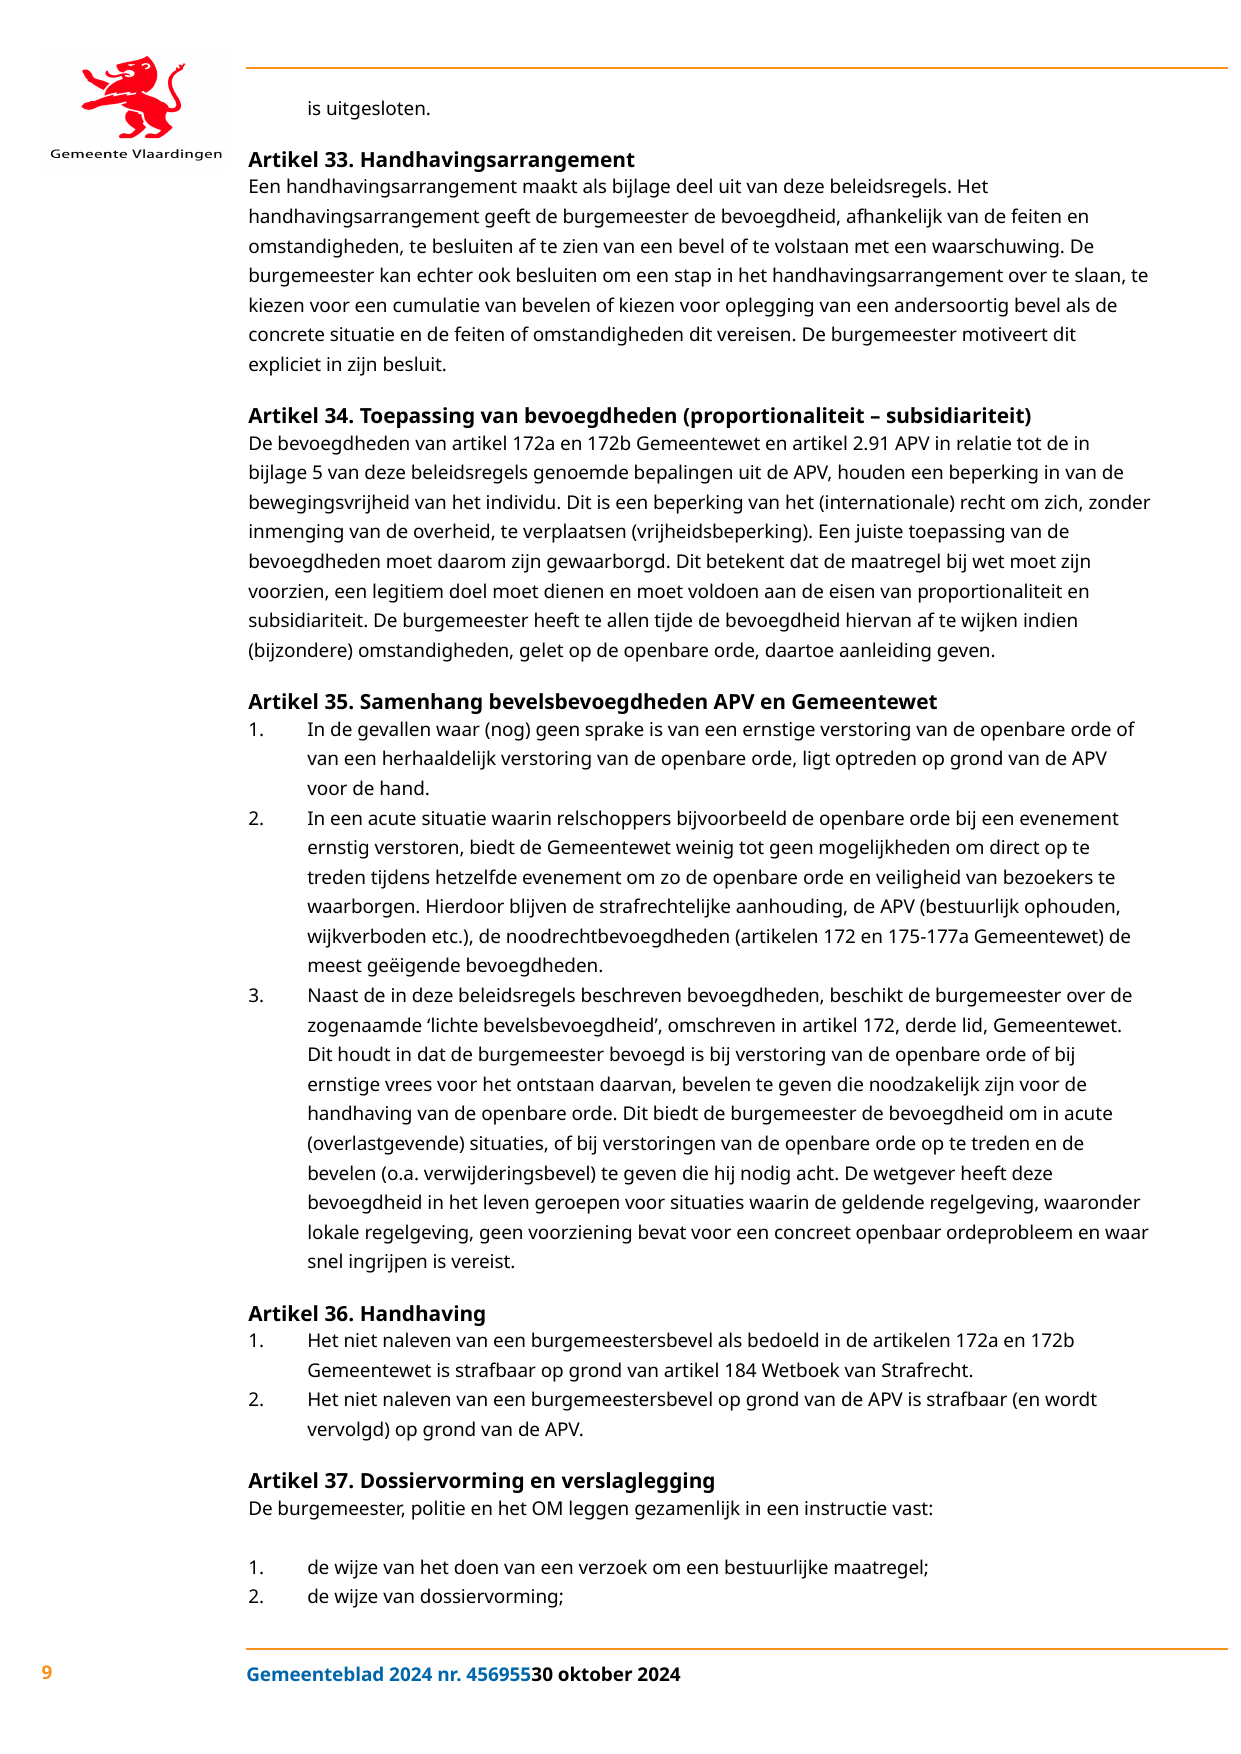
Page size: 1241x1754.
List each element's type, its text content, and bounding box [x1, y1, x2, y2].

text De bevoegdheden van artikel 172a en 172b Gemeentewet en artikel 2.91 APV in relatie tot de in bijlage 5 van deze beleidsregels genoemde bepalingen uit de APV, houden een beperking in van de bewegingsvrijheid van het individu. Dit is een beperking van het (internationale) recht om zich, zonder inmenging van de overheid, te verplaatsen (vrijheidsbeperking). Een juiste toepassing van de bevoegdheden moet daarom zijn gewaarborgd. Dit betekent dat de maatregel bij wet moet zijn voorzien, een legitiem doel moet dienen en moet voldoen aan de eisen van proportionaliteit en subsidiariteit. De burgemeester heeft te allen tijde de bevoegdheid hiervan af te wijken indien (bijzondere) omstandigheden, gelet op de openbare orde, daartoe aanleiding geven. [248, 430, 1152, 663]
list In een acute situatie waarin relschoppers bijvoorbeeld de openbare orde bij een evenement ernstig verstoren, biedt de Gemeentewet weinig tot geen mogelijkheden om direct op te treden tijdens hetzelfde evenement om zo de openbare orde en veiligheid van bezoekers te waarborgen. Hierdoor blijven de strafrechtelijke aanhouding, de APV (bestuurlijk ophouden, wijkverboden etc.), de noodrechtbevoegdheden (artikelen 172 en 175-177a Gemeentewet) de meest geëigende bevoegdheden. [248, 805, 1152, 978]
text De burgemeester, politie en het OM leggen gezamenlijk in een instructie vast: [248, 1495, 1152, 1521]
text Artikel 36. Handhaving [248, 1299, 1152, 1327]
list de wijze van het doen van een verzoek om een bestuurlijke maatregel; [248, 1554, 1152, 1580]
list Het niet naleven van een burgemeestersbevel als bedoeld in de artikelen 172a en 172b Gemeentewet is strafbaar op grond van artikel 184 Wetboek van Strafrecht. [248, 1327, 1152, 1383]
list In de gevallen waar (nog) geen sprake is van een ernstige verstoring van de openbare orde of van een herhaaldelijk verstoring van de openbare orde, ligt optreden op grond van de APV voor de hand. [248, 716, 1152, 801]
text Artikel 37. Dossiervorming en verslaglegging [248, 1466, 1152, 1495]
list is uitgesloten. [248, 95, 1152, 121]
list Naast de in deze beleidsregels beschreven bevoegdheden, beschikt de burgemeester over de zogenaamde ‘lichte bevelsbevoegdheid’, omschreven in artikel 172, derde lid, Gemeentewet. Dit houdt in dat de burgemeester bevoegd is bij verstoring van de openbare orde of bij ernstige vrees voor het ontstaan daarvan, bevelen te geven die noodzakelijk zijn voor de handhaving van de openbare orde. Dit biedt de burgemeester de bevoegdheid om in acute (overlastgevende) situaties, of bij verstoringen van de openbare orde op te treden en de bevelen (o.a. verwijderingsbevel) te geven die hij nodig acht. De wetgever heeft deze bevoegdheid in het leven geroepen voor situaties waarin de geldende regelgeving, waaronder lokale regelgeving, geen voorziening bevat voor een concreet openbaar ordeprobleem en waar snel ingrijpen is vereist. [248, 982, 1152, 1274]
text Een handhavingsarrangement maakt als bijlage deel uit van deze beleidsregels. Het handhavingsarrangement geeft de burgemeester de bevoegdheid, afhankelijk van de feiten en omstandigheden, te besluiten af te zien van een bevel of te volstaan met een waarschuwing. De burgemeester kan echter ook besluiten om een stap in het handhavingsarrangement over te slaan, te kiezen voor een cumulatie van bevelen of kiezen voor oplegging van een andersoortig bevel als de concrete situatie en de feiten of omstandigheden dit vereisen. De burgemeester motiveert dit expliciet in zijn besluit. [248, 174, 1152, 377]
text Artikel 35. Samenhang bevelsbevoegdheden APV en Gemeentewet [248, 687, 1152, 716]
picture [41, 47, 231, 172]
text Artikel 34. Toepassing van bevoegdheden (proportionaliteit – subsidiariteit) [248, 402, 1152, 430]
list Het niet naleven van een burgemeestersbevel op grond van de APV is strafbaar (en wordt vervolgd) op grond van de APV. [248, 1386, 1152, 1442]
list de wijze van dossiervorming; [248, 1584, 1152, 1609]
text Artikel 33. Handhavingsarrangement [248, 145, 1152, 174]
